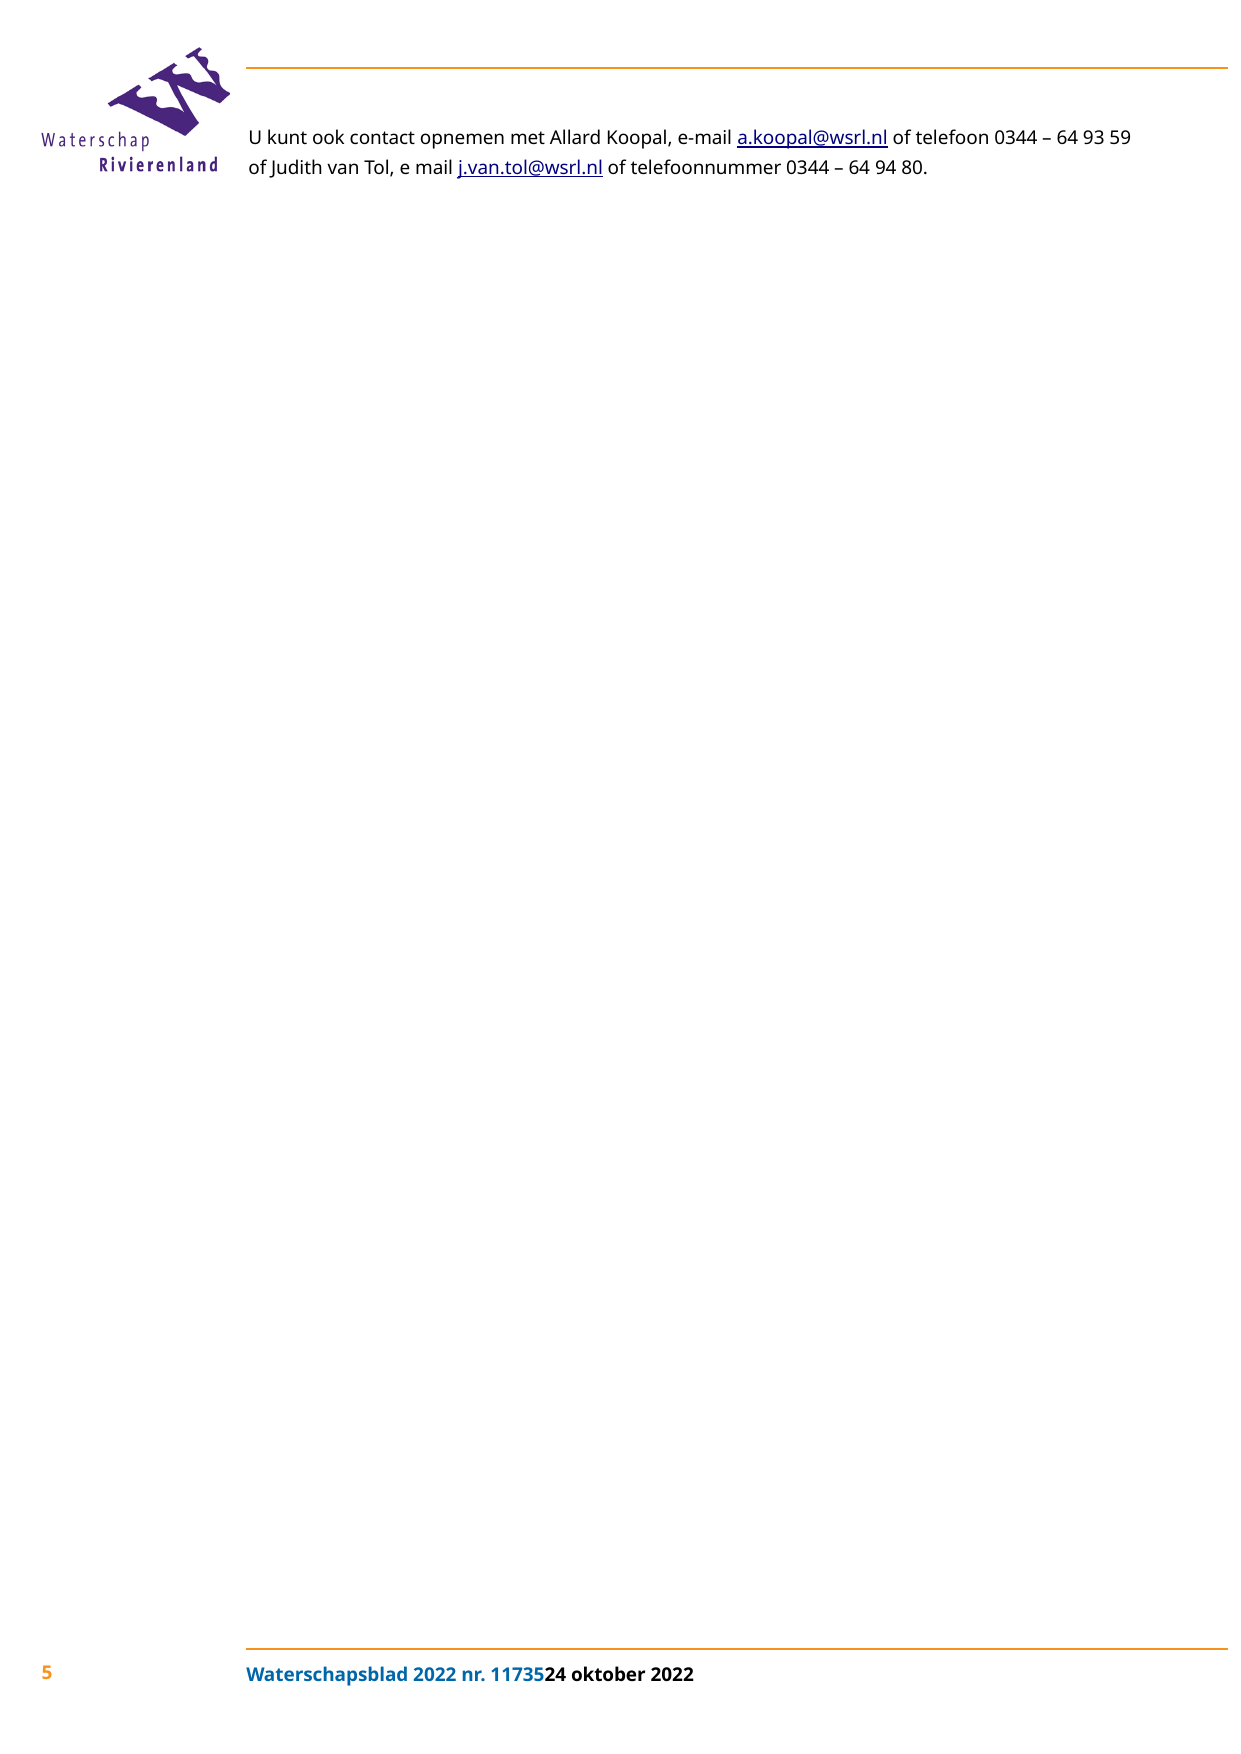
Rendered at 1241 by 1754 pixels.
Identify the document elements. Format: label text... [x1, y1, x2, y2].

text U kunt ook contact opnemen met Allard Koopal, e-mail a.koopal@wsrl.nl of telefoon 0344 – 64 93 59 of Judith van Tol, e mail j.van.tol@wsrl.nl of telefoonnummer 0344 – 64 94 80. [248, 124, 1152, 180]
picture [41, 47, 231, 172]
